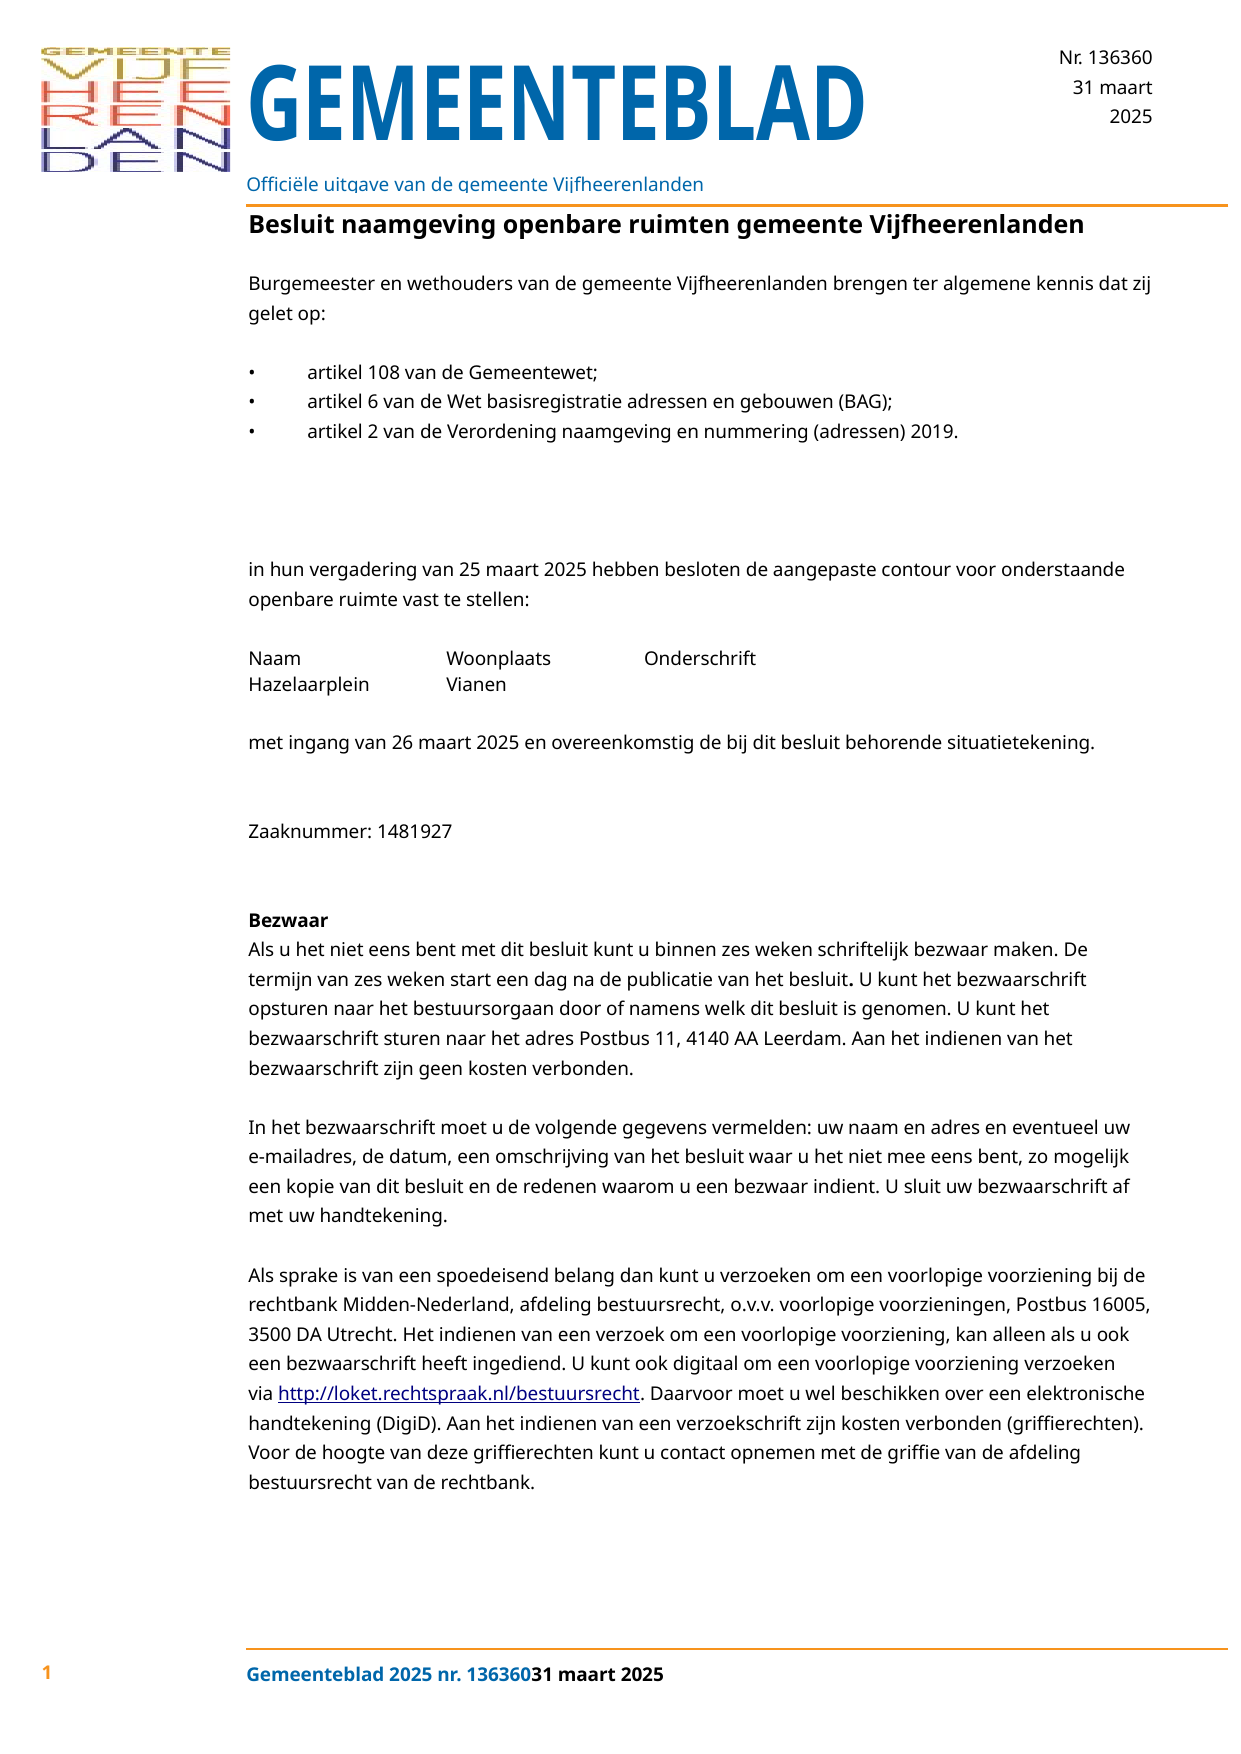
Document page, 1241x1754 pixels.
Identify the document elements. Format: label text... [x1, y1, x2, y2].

list artikel 108 van de Gemeentewet; [248, 359, 1152, 385]
table_header Onderschrift [644, 645, 1152, 671]
text met ingang van 26 maart 2025 en overeenkomstig de bij dit besluit behorende situatietekening. [248, 729, 1152, 755]
picture [41, 47, 231, 172]
text Bezwaar [248, 907, 1152, 933]
table_cell [644, 671, 1152, 697]
text Besluit naamgeving openbare ruimten gemeente Vijfheerenlanden [248, 207, 1152, 241]
table_cell Hazelaarplein [248, 671, 446, 697]
table_header Naam [248, 645, 446, 671]
table_cell Vianen [446, 671, 644, 697]
list artikel 2 van de Verordening naamgeving en nummering (adressen) 2019. [248, 418, 1152, 444]
list artikel 6 van de Wet basisregistratie adressen en gebouwen (BAG); [248, 389, 1152, 414]
table_header Woonplaats [446, 645, 644, 671]
text In het bezwaarschrift moet u de volgende gegevens vermelden: uw naam en adres en eventueel uw e-mailadres, de datum, een omschrijving van het besluit waar u het niet mee eens bent, zo mogelijk een kopie van dit besluit en de redenen waarom u een bezwaar indient. U sluit uw bezwaarschrift af met uw handtekening. [248, 1114, 1152, 1228]
text Burgemeester en wethouders van de gemeente Vijfheerenlanden brengen ter algemene kennis dat zij gelet op: [248, 270, 1152, 326]
text Als sprake is van een spoedeisend belang dan kunt u verzoeken om een voorlopige voorziening bij de rechtbank Midden-Nederland, afdeling bestuursrecht, o.v.v. voorlopige voorzieningen, Postbus 16005, 3500 DA Utrecht. Het indienen van een verzoek om een voorlopige voorziening, kan alleen als u ook een bezwaarschrift heeft ingediend. U kunt ook digitaal om een voorlopige voorziening verzoeken via http://loket.rechtspraak.nl/bestuursrecht. Daarvoor moet u wel beschikken over een elektronische handtekening (DigiD). Aan het indienen van een verzoekschrift zijn kosten verbonden (griffierechten). Voor de hoogte van deze griffierechten kunt u contact opnemen met de griffie van de afdeling bestuursrecht van de rechtbank. [248, 1262, 1152, 1495]
text Als u het niet eens bent met dit besluit kunt u binnen zes weken schriftelijk bezwaar maken. De termijn van zes weken start een dag na de publicatie van het besluit. U kunt het bezwaarschrift opsturen naar het bestuursorgaan door of namens welk dit besluit is genomen. U kunt het bezwaarschrift sturen naar het adres Postbus 11, 4140 AA Leerdam. Aan het indienen van het bezwaarschrift zijn geen kosten verbonden. [248, 936, 1152, 1081]
text in hun vergadering van 25 maart 2025 hebben besloten de aangepaste contour voor onderstaande openbare ruimte vast te stellen: [248, 556, 1152, 612]
text Zaaknummer: 1481927 [248, 818, 1152, 844]
